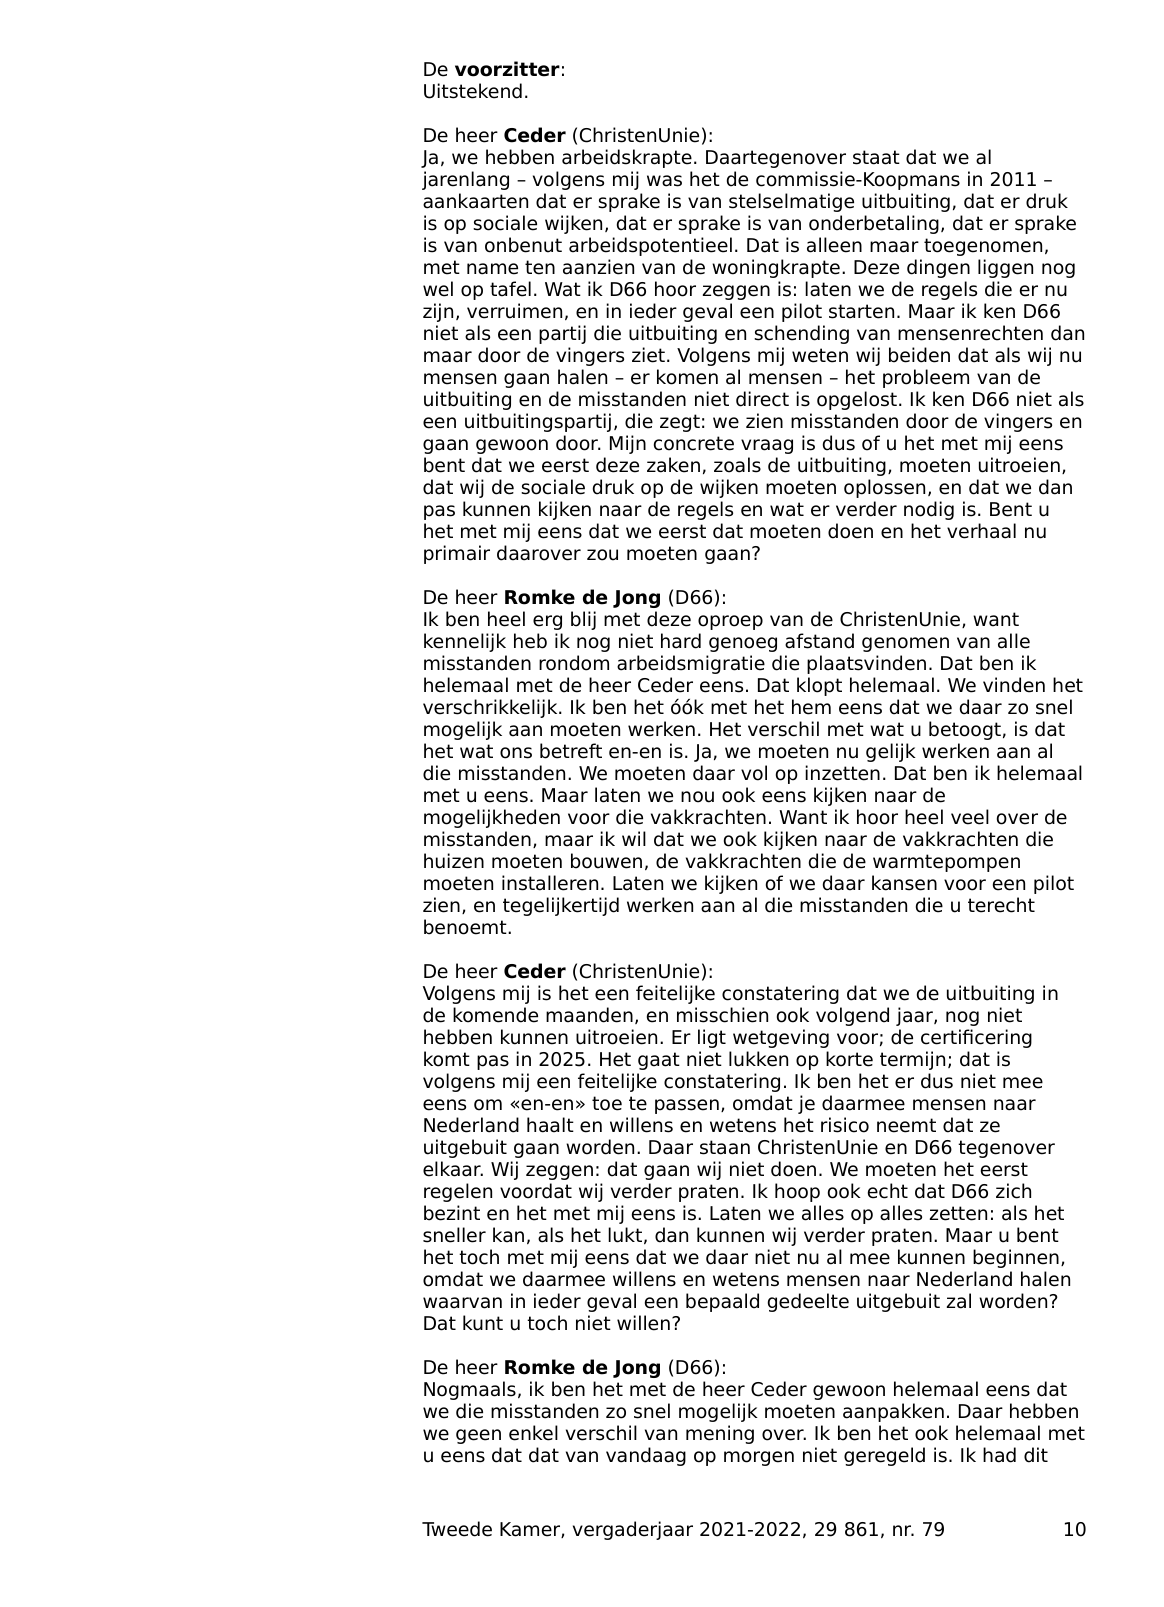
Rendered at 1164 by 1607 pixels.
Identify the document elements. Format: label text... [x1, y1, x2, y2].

text De heer Ceder (ChristenUnie): [422, 961, 1087, 983]
text De heer Romke de Jong (D66): [422, 587, 1087, 609]
text De heer Ceder (ChristenUnie): [422, 125, 1087, 147]
text De heer Romke de Jong (D66): [422, 1357, 1087, 1379]
text De voorzitter: [422, 59, 1087, 81]
text Uitstekend. [422, 81, 1087, 103]
text Nogmaals, ik ben het met de heer Ceder gewoon helemaal eens dat we die misstanden zo snel mogelijk moeten aanpakken. Daar hebben we geen enkel verschil van mening over. Ik ben het ook helemaal met u eens dat dat van vandaag op morgen niet geregeld is. Ik had dit [422, 1379, 1087, 1467]
text Volgens mij is het een feitelijke constatering dat we de uitbuiting in de komende maanden, en misschien ook volgend jaar, nog niet hebben kunnen uitroeien. Er ligt wetgeving voor; de certificering komt pas in 2025. Het gaat niet lukken op korte termijn; dat is volgens mij een feitelijke constatering. Ik ben het er dus niet mee eens om «en-en» toe te passen, omdat je daarmee mensen naar Nederland haalt en willens en wetens het risico neemt dat ze uitgebuit gaan worden. Daar staan ChristenUnie en D66 tegenover elkaar. Wij zeggen: dat gaan wij niet doen. We moeten het eerst regelen voordat wij verder praten. Ik hoop ook echt dat D66 zich bezint en het met mij eens is. Laten we alles op alles zetten: als het sneller kan, als het lukt, dan kunnen wij verder praten. Maar u bent het toch met mij eens dat we daar niet nu al mee kunnen beginnen, omdat we daarmee willens en wetens mensen naar Nederland halen waarvan in ieder geval een bepaald gedeelte uitgebuit zal worden? Dat kunt u toch niet willen? [422, 983, 1087, 1334]
text Ik ben heel erg blij met deze oproep van de ChristenUnie, want kennelijk heb ik nog niet hard genoeg afstand genomen van alle misstanden rondom arbeidsmigratie die plaatsvinden. Dat ben ik helemaal met de heer Ceder eens. Dat klopt helemaal. We vinden het verschrikkelijk. Ik ben het óók met het hem eens dat we daar zo snel mogelijk aan moeten werken. Het verschil met wat u betoogt, is dat het wat ons betreft en-en is. Ja, we moeten nu gelijk werken aan al die misstanden. We moeten daar vol op inzetten. Dat ben ik helemaal met u eens. Maar laten we nou ook eens kijken naar de mogelijkheden voor die vakkrachten. Want ik hoor heel veel over de misstanden, maar ik wil dat we ook kijken naar de vakkrachten die huizen moeten bouwen, de vakkrachten die de warmtepompen moeten installeren. Laten we kijken of we daar kansen voor een pilot zien, en tegelijkertijd werken aan al die misstanden die u terecht benoemt. [422, 609, 1087, 939]
text Ja, we hebben arbeidskrapte. Daartegenover staat dat we al jarenlang – volgens mij was het de commissie-Koopmans in 2011 – aankaarten dat er sprake is van stelselmatige uitbuiting, dat er druk is op sociale wijken, dat er sprake is van onderbetaling, dat er sprake is van onbenut arbeidspotentieel. Dat is alleen maar toegenomen, met name ten aanzien van de woningkrapte. Deze dingen liggen nog wel op tafel. Wat ik D66 hoor zeggen is: laten we de regels die er nu zijn, verruimen, en in ieder geval een pilot starten. Maar ik ken D66 niet als een partij die uitbuiting en schending van mensenrechten dan maar door de vingers ziet. Volgens mij weten wij beiden dat als wij nu mensen gaan halen – er komen al mensen – het probleem van de uitbuiting en de misstanden niet direct is opgelost. Ik ken D66 niet als een uitbuitingspartij, die zegt: we zien misstanden door de vingers en gaan gewoon door. Mijn concrete vraag is dus of u het met mij eens bent dat we eerst deze zaken, zoals de uitbuiting, moeten uitroeien, dat wij de sociale druk op de wijken moeten oplossen, en dat we dan pas kunnen kijken naar de regels en wat er verder nodig is. Bent u het met mij eens dat we eerst dat moeten doen en het verhaal nu primair daarover zou moeten gaan? [422, 147, 1087, 565]
